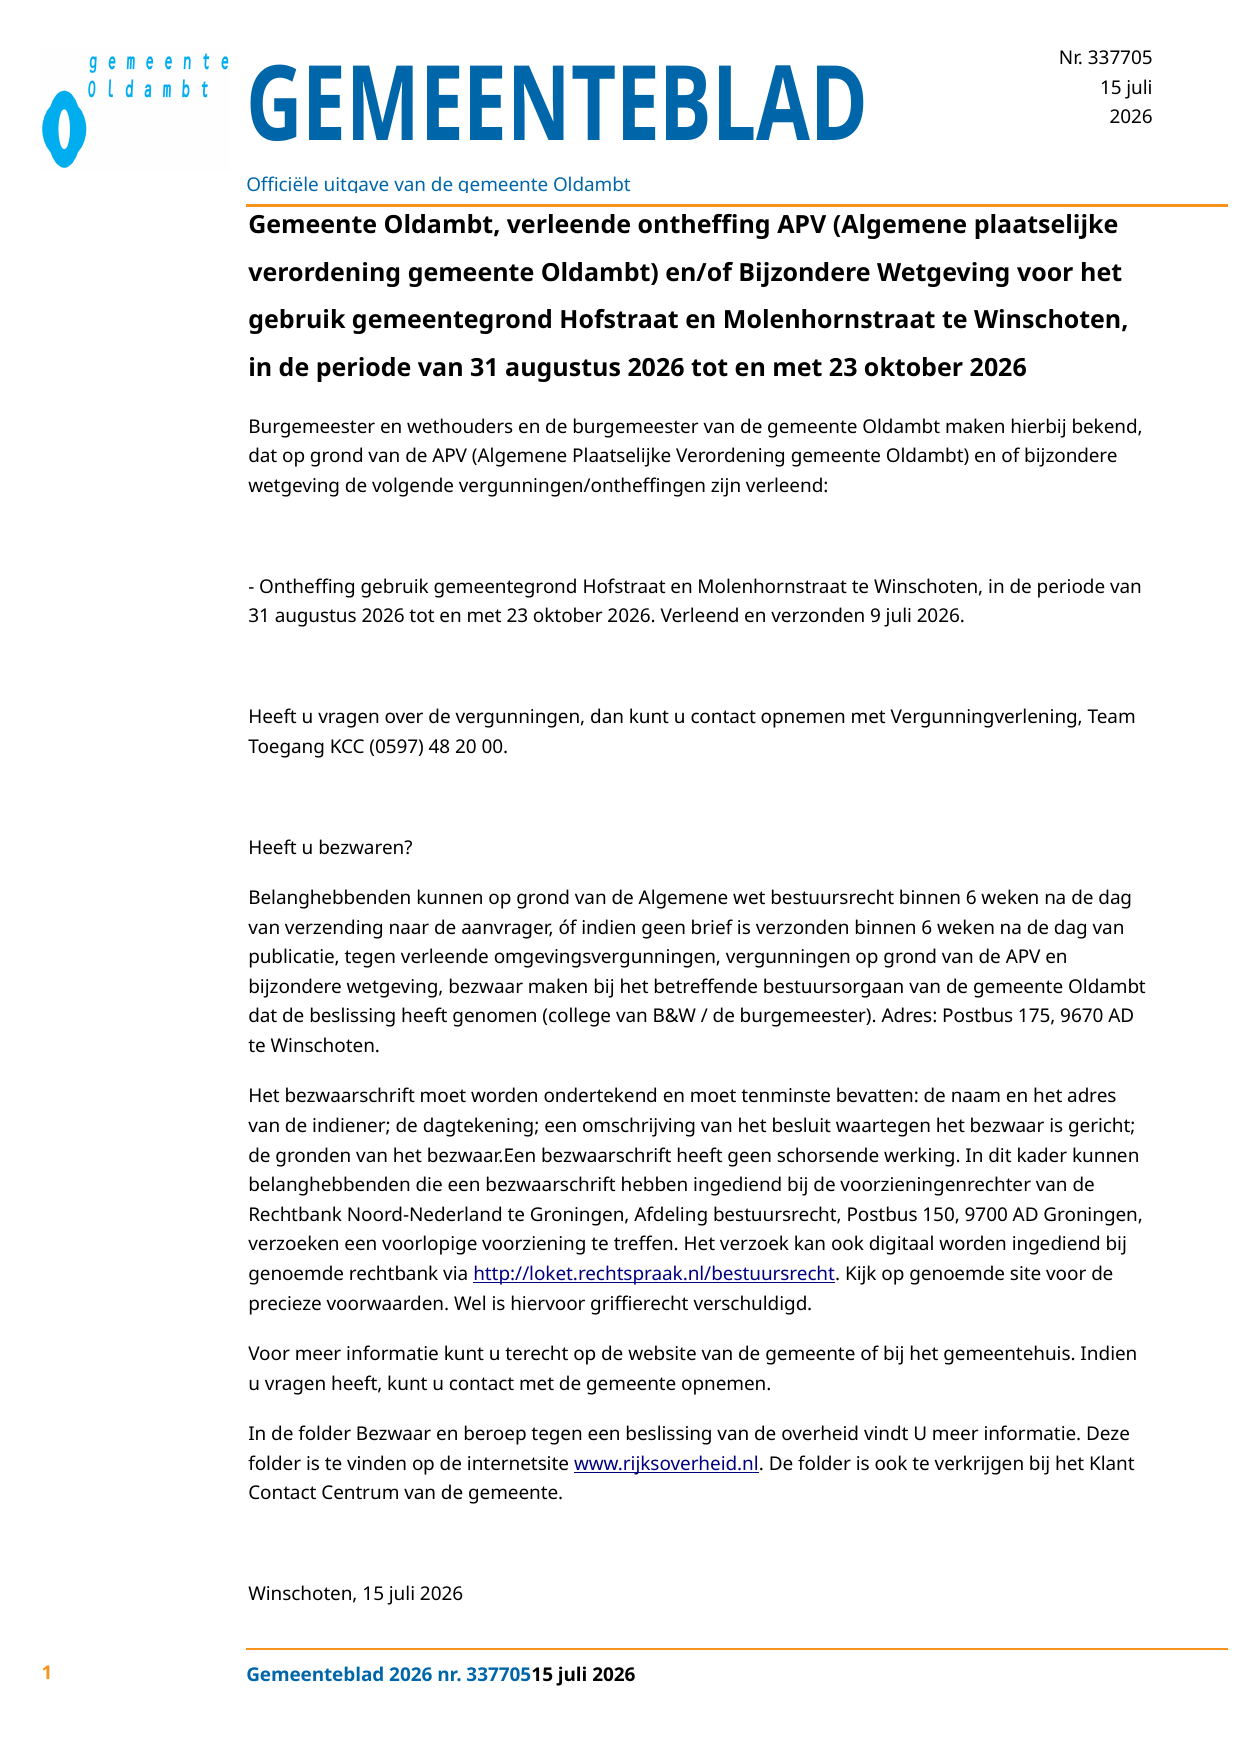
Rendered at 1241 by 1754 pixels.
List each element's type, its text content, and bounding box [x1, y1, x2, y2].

text - Ontheffing gebruik gemeentegrond Hofstraat en Molenhornstraat te Winschoten, in de periode van 31 augustus 2026 tot en met 23 oktober 2026. Verleend en verzonden 9 juli 2026. [248, 573, 1152, 628]
text In de folder Bezwaar en beroep tegen een beslissing van de overheid vindt U meer informatie. Deze folder is te vinden op de internetsite www.rijksoverheid.nl. De folder is ook te verkrijgen bij het Klant Contact Centrum van de gemeente. [248, 1420, 1152, 1505]
text Het bezwaarschrift moet worden ondertekend en moet tenminste bevatten: de naam en het adres van de indiener; de dagtekening; een omschrijving van het besluit waartegen het bezwaar is gericht; de gronden van het bezwaar.Een bezwaarschrift heeft geen schorsende werking. In dit kader kunnen belanghebbenden die een bezwaarschrift hebben ingediend bij de voorzieningenrechter van de Rechtbank Noord-Nederland te Groningen, Afdeling bestuursrecht, Postbus 150, 9700 AD Groningen, verzoeken een voorlopige voorziening te treffen. Het verzoek kan ook digitaal worden ingediend bij genoemde rechtbank via http://loket.rechtspraak.nl/bestuursrecht. Kijk op genoemde site voor de precieze voorwaarden. Wel is hiervoor griffierecht verschuldigd. [248, 1083, 1152, 1316]
text Burgemeester en wethouders en de burgemeester van de gemeente Oldambt maken hierbij bekend, dat op grond van de APV (Algemene Plaatselijke Verordening gemeente Oldambt) en of bijzondere wetgeving de volgende vergunningen/ontheffingen zijn verleend: [248, 413, 1152, 498]
text Heeft u vragen over de vergunningen, dan kunt u contact opnemen met Vergunningverlening, Team Toegang KCC (0597) 48 20 00. [248, 703, 1152, 759]
text Heeft u bezwaren? [248, 834, 1152, 860]
text Gemeente Oldambt, verleende ontheffing APV (Algemene plaatselijke verordening gemeente Oldambt) en/of Bijzondere Wetgeving voor het gebruik gemeentegrond Hofstraat en Molenhornstraat te Winschoten, in de periode van 31 augustus 2026 tot en met 23 oktober 2026 [248, 207, 1152, 384]
text Voor meer informatie kunt u terecht op de website van de gemeente of bij het gemeentehuis. Indien u vragen heeft, kunt u contact met de gemeente opnemen. [248, 1340, 1152, 1396]
text Belanghebbenden kunnen op grond van de Algemene wet bestuursrecht binnen 6 weken na de dag van verzending naar de aanvrager, óf indien geen brief is verzonden binnen 6 weken na de dag van publicatie, tegen verleende omgevingsvergunningen, vergunningen op grond van de APV en bijzondere wetgeving, bezwaar maken bij het betreffende bestuursorgaan van de gemeente Oldambt dat de beslissing heeft genomen (college van B&W / de burgemeester). Adres: Postbus 175, 9670 AD te Winschoten. [248, 884, 1152, 1058]
text Winschoten, 15 juli 2026 [248, 1580, 1152, 1606]
picture [41, 47, 231, 172]
